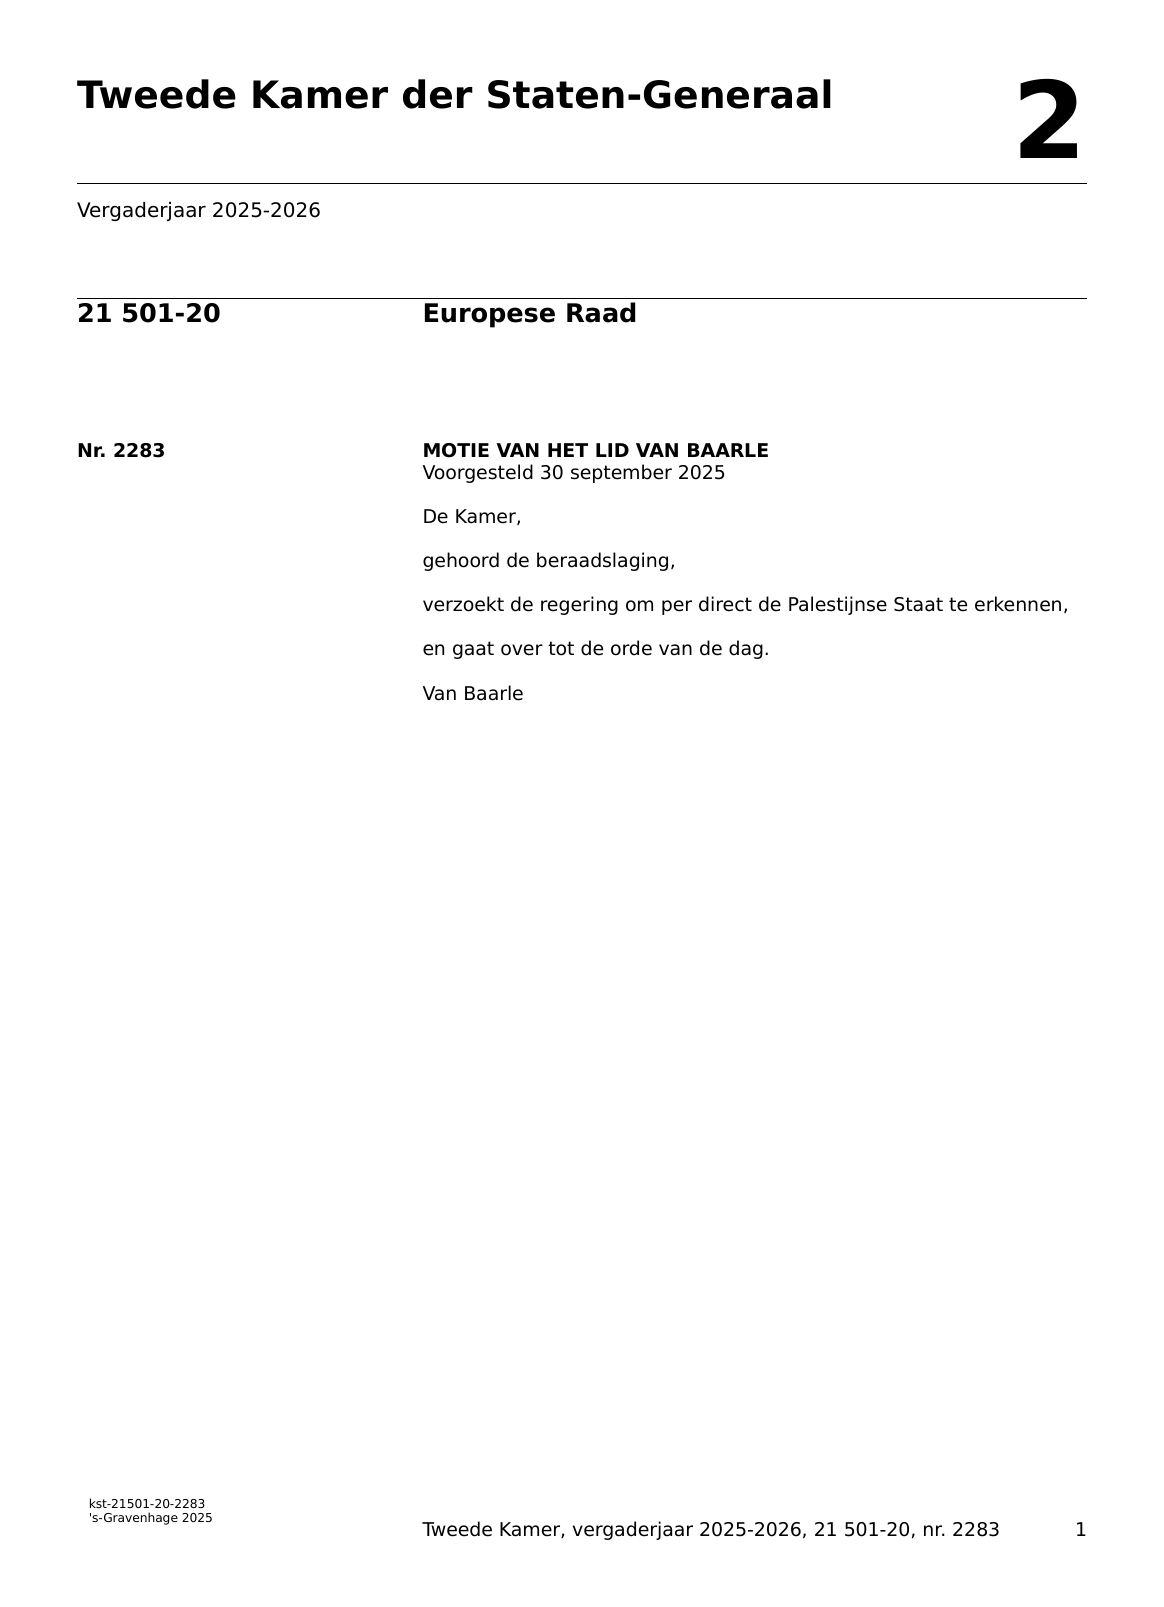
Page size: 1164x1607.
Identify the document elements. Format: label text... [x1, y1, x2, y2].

subtitle Nr. 2283 MOTIE VAN HET LID VAN BAARLE [77, 440, 1087, 462]
table_header Tweede Kamer der Staten-Generaal [77, 59, 886, 183]
text 's-Gravenhage 2025 [88, 1511, 323, 1525]
text gehoord de beraadslaging, [422, 550, 1087, 572]
text en gaat over tot de orde van de dag. [422, 638, 1087, 660]
table_cell Vergaderjaar 2025-2026 [77, 184, 1087, 298]
text Voorgesteld 30 september 2025 [422, 462, 1087, 484]
text Van Baarle [422, 682, 1087, 704]
text De Kamer, [422, 506, 1087, 528]
subtitle 21 501-20 Europese Raad [77, 299, 1087, 329]
table_header 2 [886, 59, 1087, 183]
text kst-21501-20-2283 [88, 1497, 323, 1511]
text verzoekt de regering om per direct de Palestijnse Staat te erkennen, [422, 594, 1087, 616]
